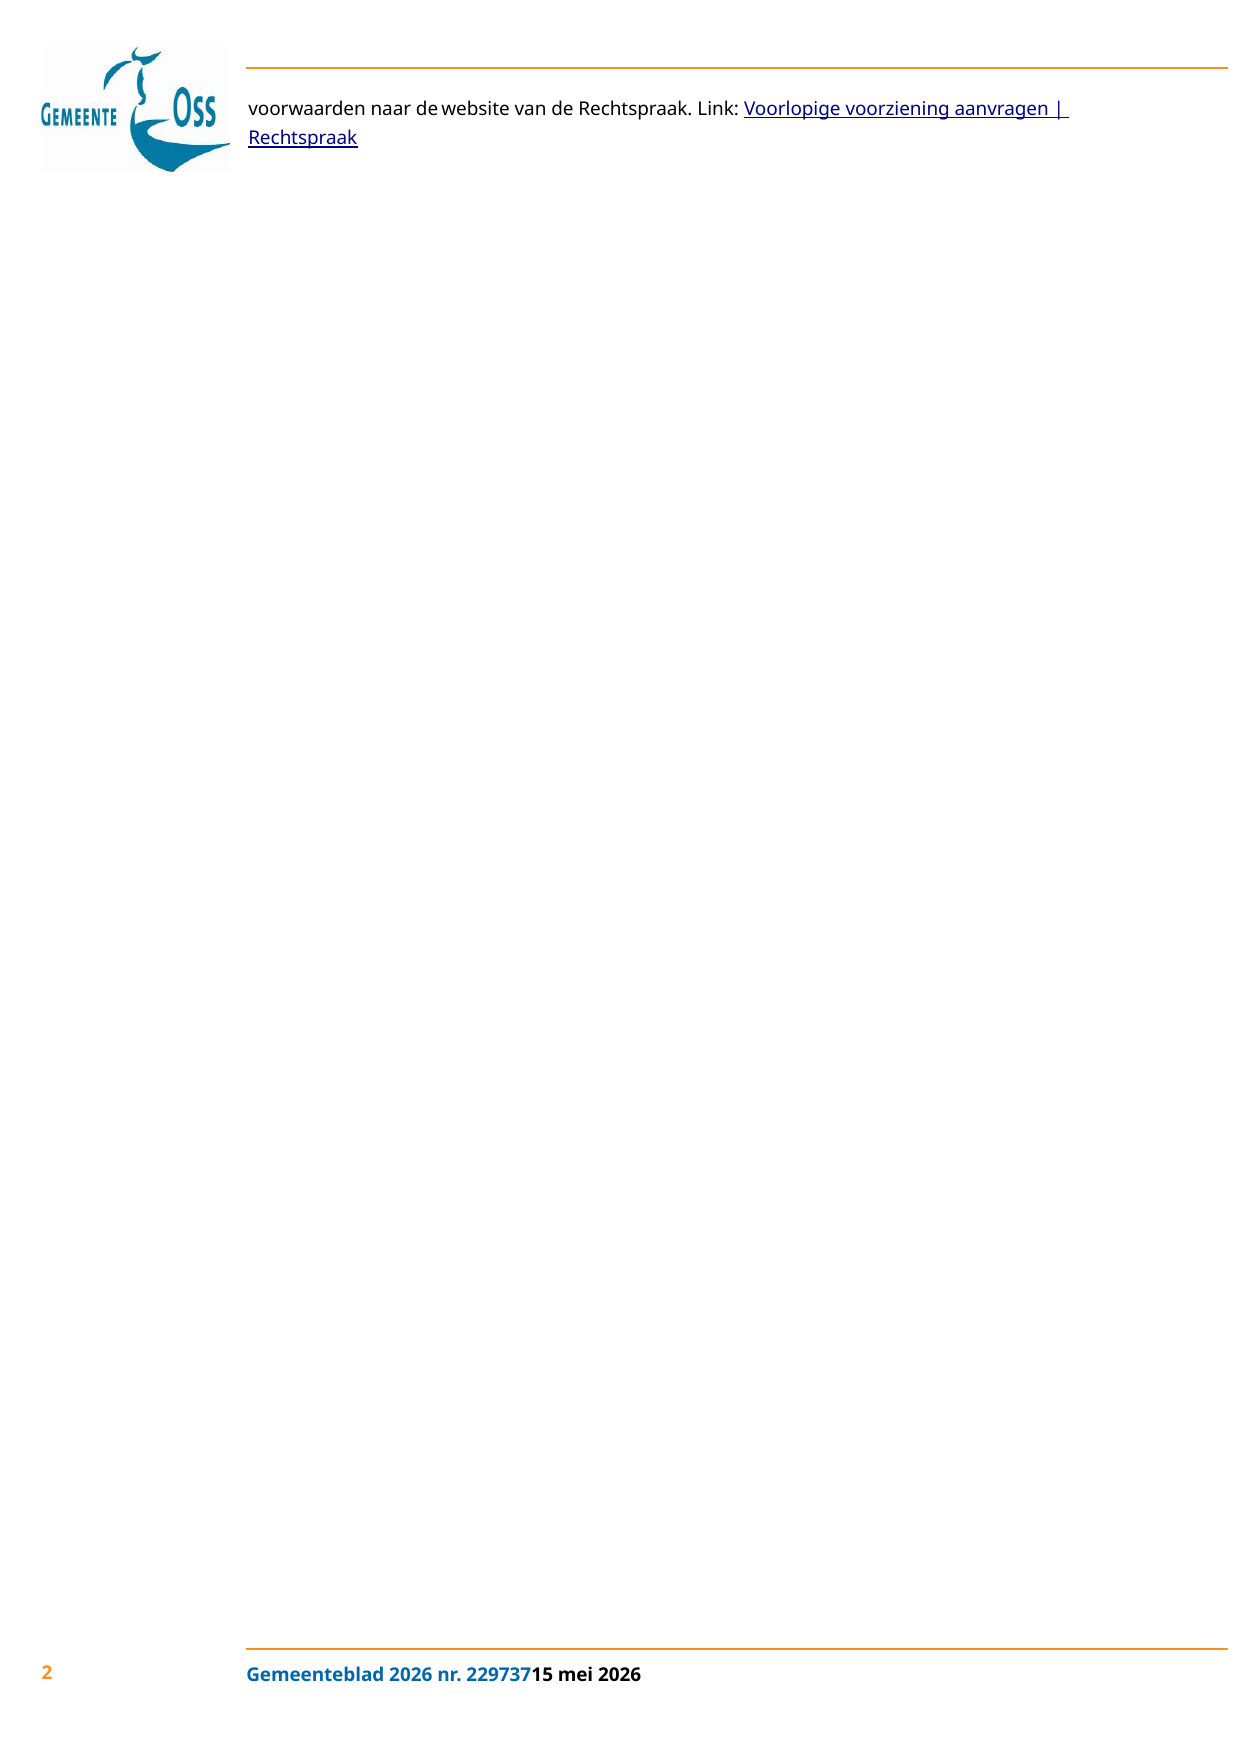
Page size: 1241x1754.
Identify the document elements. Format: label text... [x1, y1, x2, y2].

picture [41, 47, 231, 172]
text voorwaarden naar de website van de Rechtspraak. Link: Voorlopige voorziening aanvragen | Rechtspraak [248, 95, 1152, 150]
